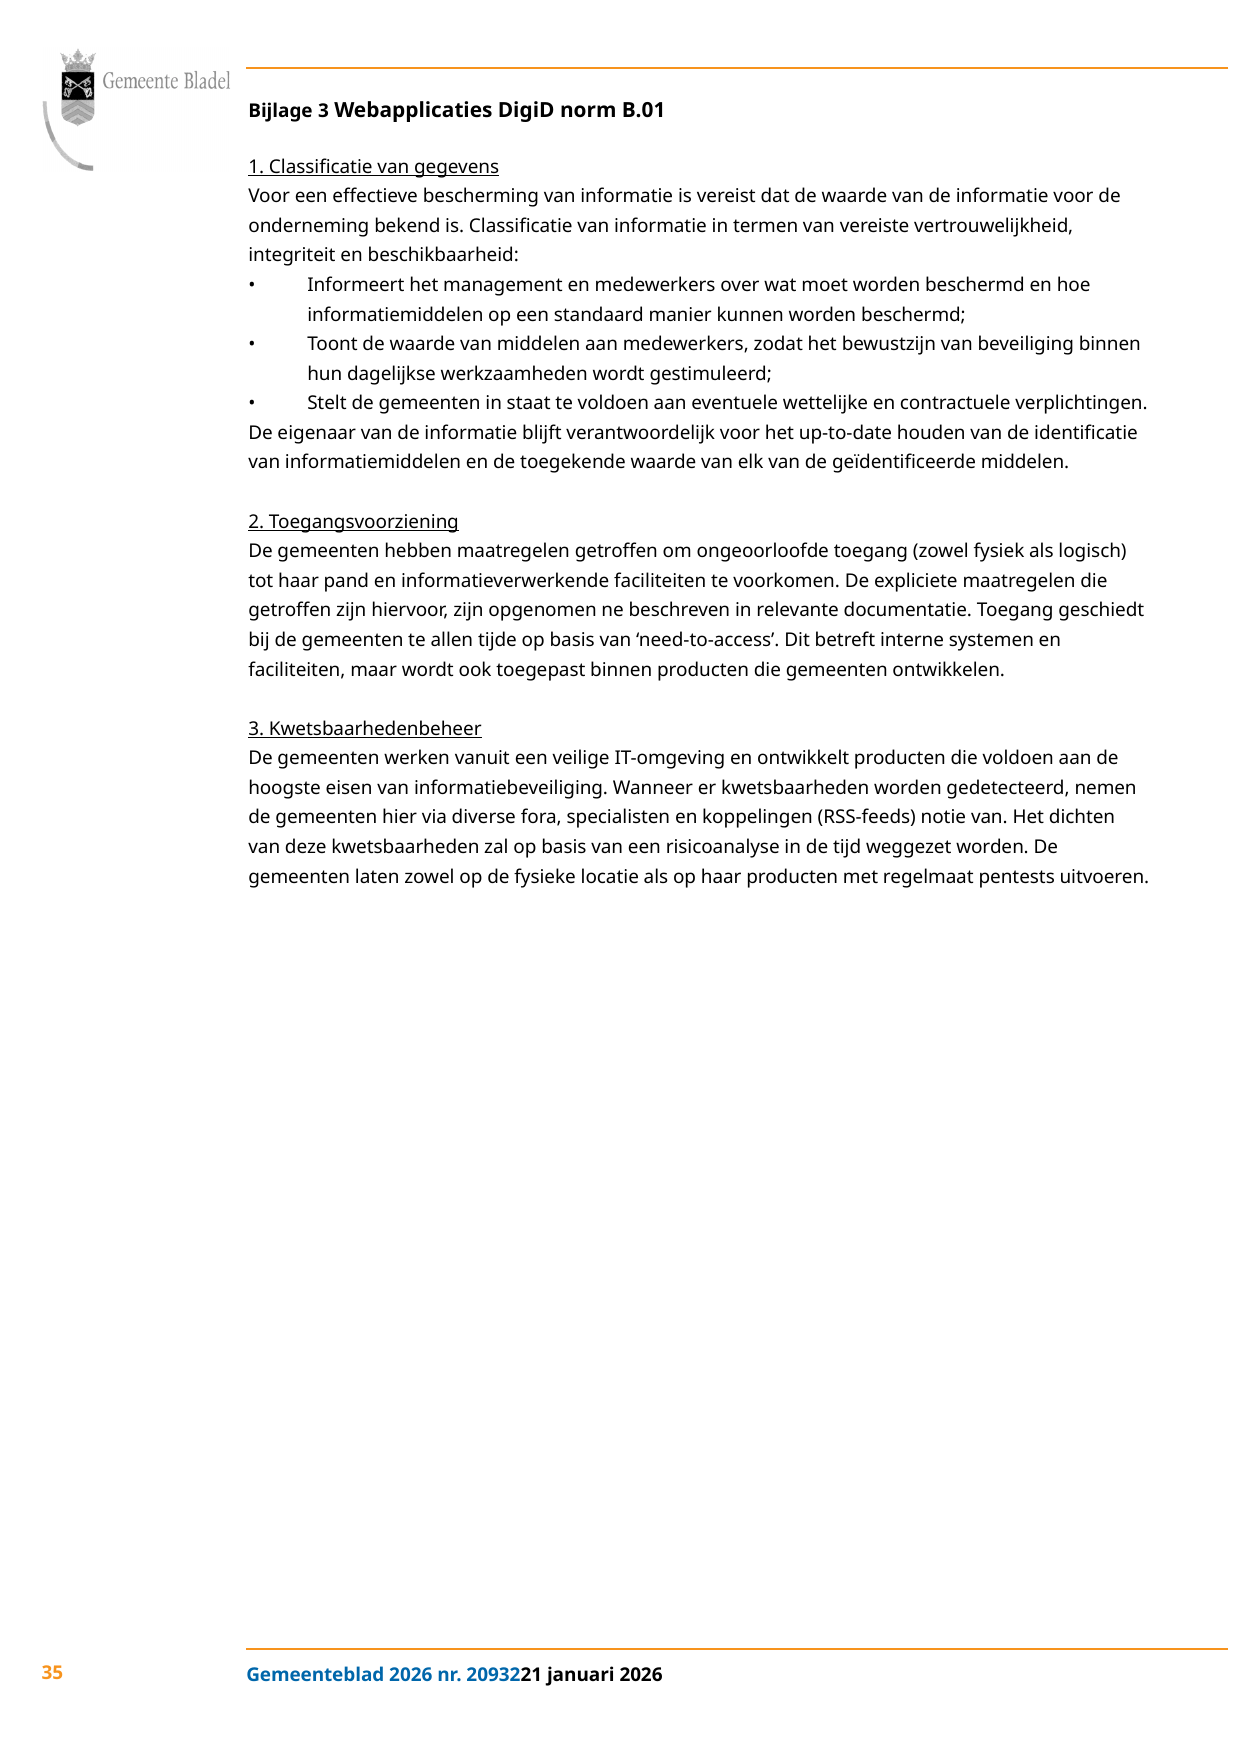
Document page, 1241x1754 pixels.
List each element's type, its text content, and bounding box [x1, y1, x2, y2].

text 3. Kwetsbaarhedenbeheer [248, 715, 1152, 741]
list Stelt de gemeenten in staat te voldoen aan eventuele wettelijke en contractuele verplichtingen. [248, 389, 1152, 415]
text De gemeenten hebben maatregelen getroffen om ongeoorloofde toegang (zowel fysiek als logisch) tot haar pand en informatieverwerkende faciliteiten te voorkomen. De expliciete maatregelen die getroffen zijn hiervoor, zijn opgenomen ne beschreven in relevante documentatie. Toegang geschiedt bij de gemeenten te allen tijde op basis van ‘need-to-access’. Dit betreft interne systemen en faciliteiten, maar wordt ook toegepast binnen producten die gemeenten ontwikkelen. [248, 537, 1152, 682]
list Informeert het management en medewerkers over wat moet worden beschermd en hoe informatiemiddelen op een standaard manier kunnen worden beschermd; [248, 271, 1152, 327]
text Voor een effectieve bescherming van informatie is vereist dat de waarde van de informatie voor de onderneming bekend is. Classificatie van informatie in termen van vereiste vertrouwelijkheid, integriteit en beschikbaarheid: [248, 182, 1152, 267]
text De gemeenten werken vanuit een veilige IT-omgeving en ontwikkelt producten die voldoen aan de hoogste eisen van informatiebeveiliging. Wanneer er kwetsbaarheden worden gedetecteerd, nemen de gemeenten hier via diverse fora, specialisten en koppelingen (RSS-feeds) notie van. Het dichten van deze kwetsbaarheden zal op basis van een risicoanalyse in de tijd weggezet worden. De gemeenten laten zowel op de fysieke locatie als op haar producten met regelmaat pentests uitvoeren. [248, 744, 1152, 889]
text De eigenaar van de informatie blijft verantwoordelijk voor het up-to-date houden van de identificatie van informatiemiddelen en de toegekende waarde van elk van de geïdentificeerde middelen. [248, 419, 1152, 474]
text 1. Classificatie van gegevens [248, 153, 1152, 179]
text 2. Toegangsvoorziening [248, 508, 1152, 534]
picture [41, 47, 231, 172]
list Toont de waarde van middelen aan medewerkers, zodat het bewustzijn van beveiliging binnen hun dagelijkse werkzaamheden wordt gestimuleerd; [248, 330, 1152, 386]
text Bijlage 3 Webapplicaties DigiD norm B.01 [248, 95, 1152, 123]
